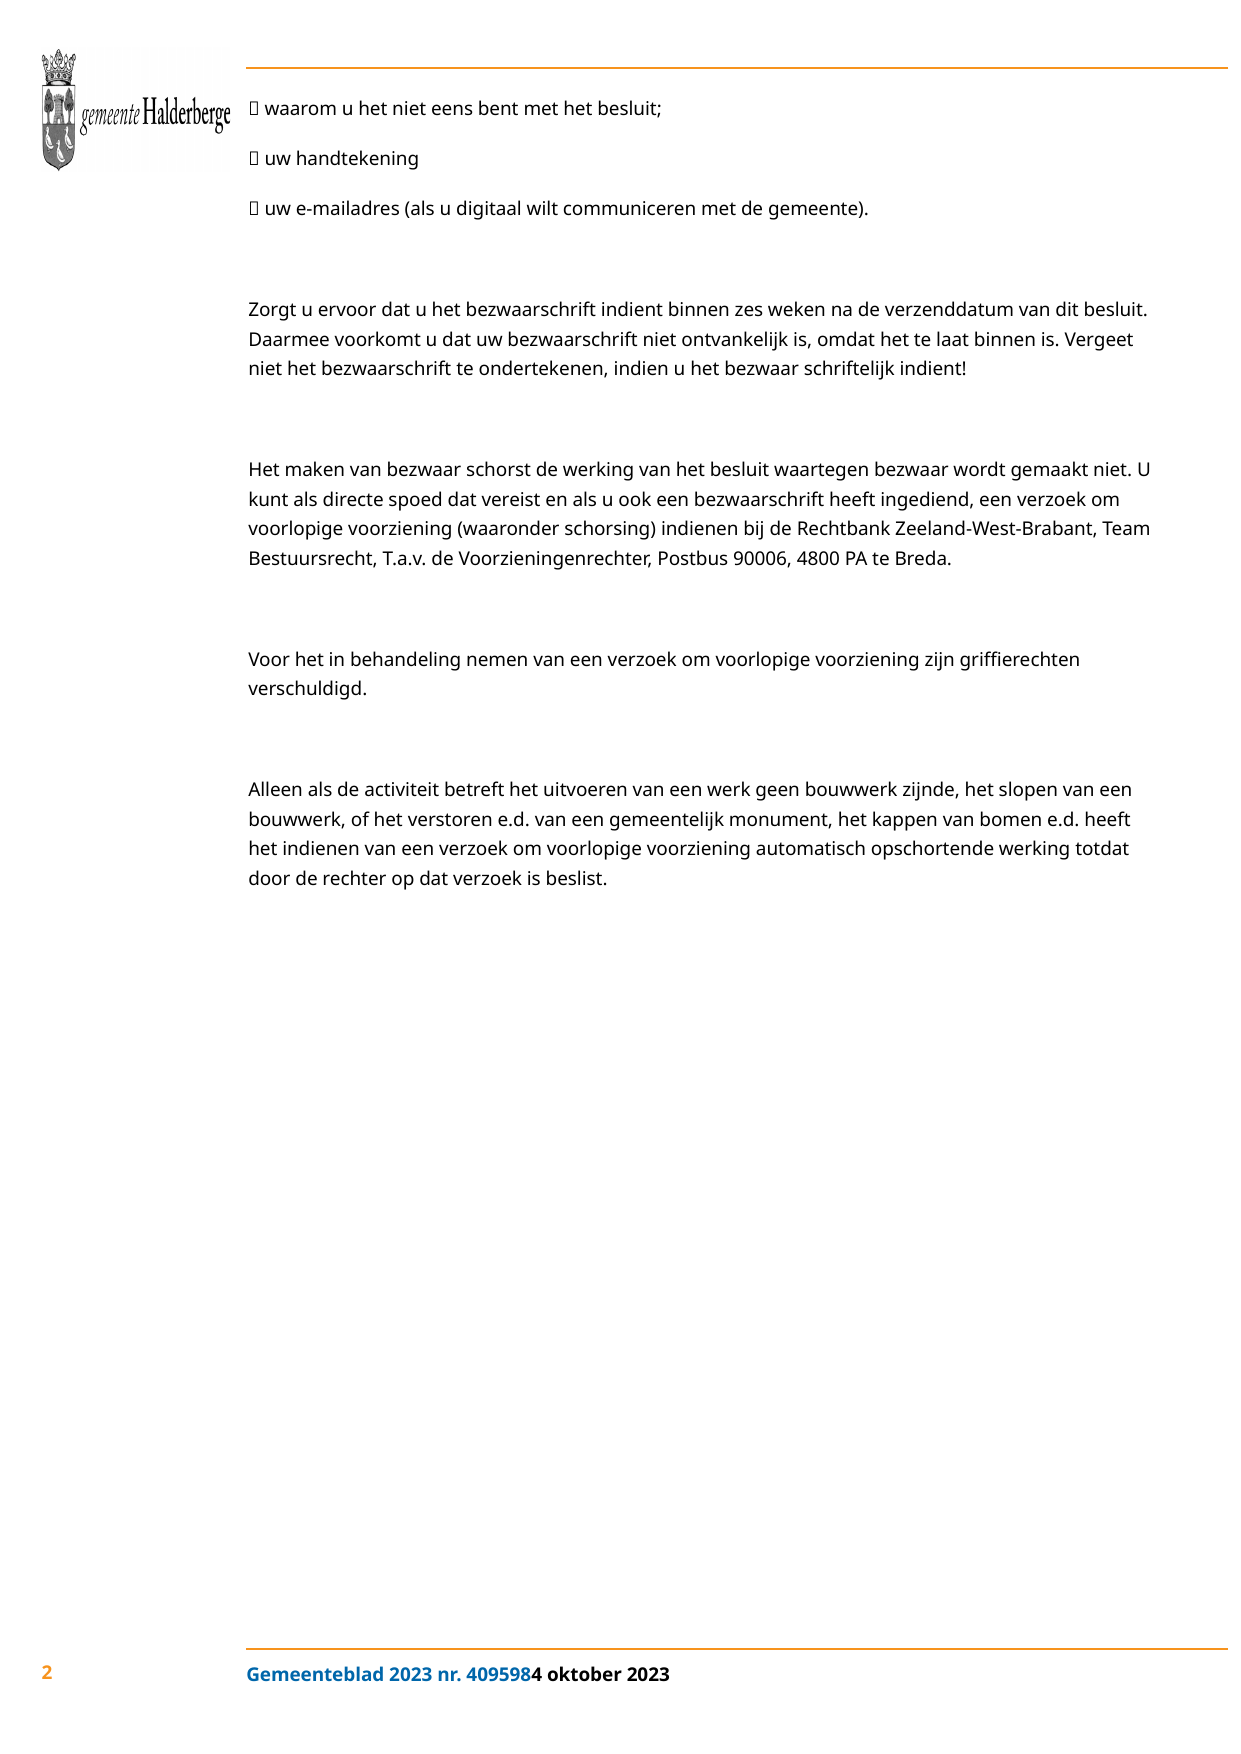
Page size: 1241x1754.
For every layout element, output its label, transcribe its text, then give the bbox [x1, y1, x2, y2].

text  uw handtekening [248, 145, 1152, 171]
text  waarom u het niet eens bent met het besluit; [248, 95, 1152, 121]
text  uw e-mailadres (als u digitaal wilt communiceren met de gemeente). [248, 196, 1152, 221]
text Zorgt u ervoor dat u het bezwaarschrift indient binnen zes weken na de verzenddatum van dit besluit. Daarmee voorkomt u dat uw bezwaarschrift niet ontvankelijk is, omdat het te laat binnen is. Vergeet niet het bezwaarschrift te ondertekenen, indien u het bezwaar schriftelijk indient! [248, 296, 1152, 381]
text Voor het in behandeling nemen van een verzoek om voorlopige voorziening zijn griffierechten verschuldigd. [248, 646, 1152, 701]
picture [41, 47, 231, 172]
text Alleen als de activiteit betreft het uitvoeren van een werk geen bouwwerk zijnde, het slopen van een bouwwerk, of het verstoren e.d. van een gemeentelijk monument, het kappen van bomen e.d. heeft het indienen van een verzoek om voorlopige voorziening automatisch opschortende werking totdat door de rechter op dat verzoek is beslist. [248, 776, 1152, 891]
text Het maken van bezwaar schorst de werking van het besluit waartegen bezwaar wordt gemaakt niet. U kunt als directe spoed dat vereist en als u ook een bezwaarschrift heeft ingediend, een verzoek om voorlopige voorziening (waaronder schorsing) indienen bij de Rechtbank Zeeland-West-Brabant, Team Bestuursrecht, T.a.v. de Voorzieningenrechter, Postbus 90006, 4800 PA te Breda. [248, 456, 1152, 571]
